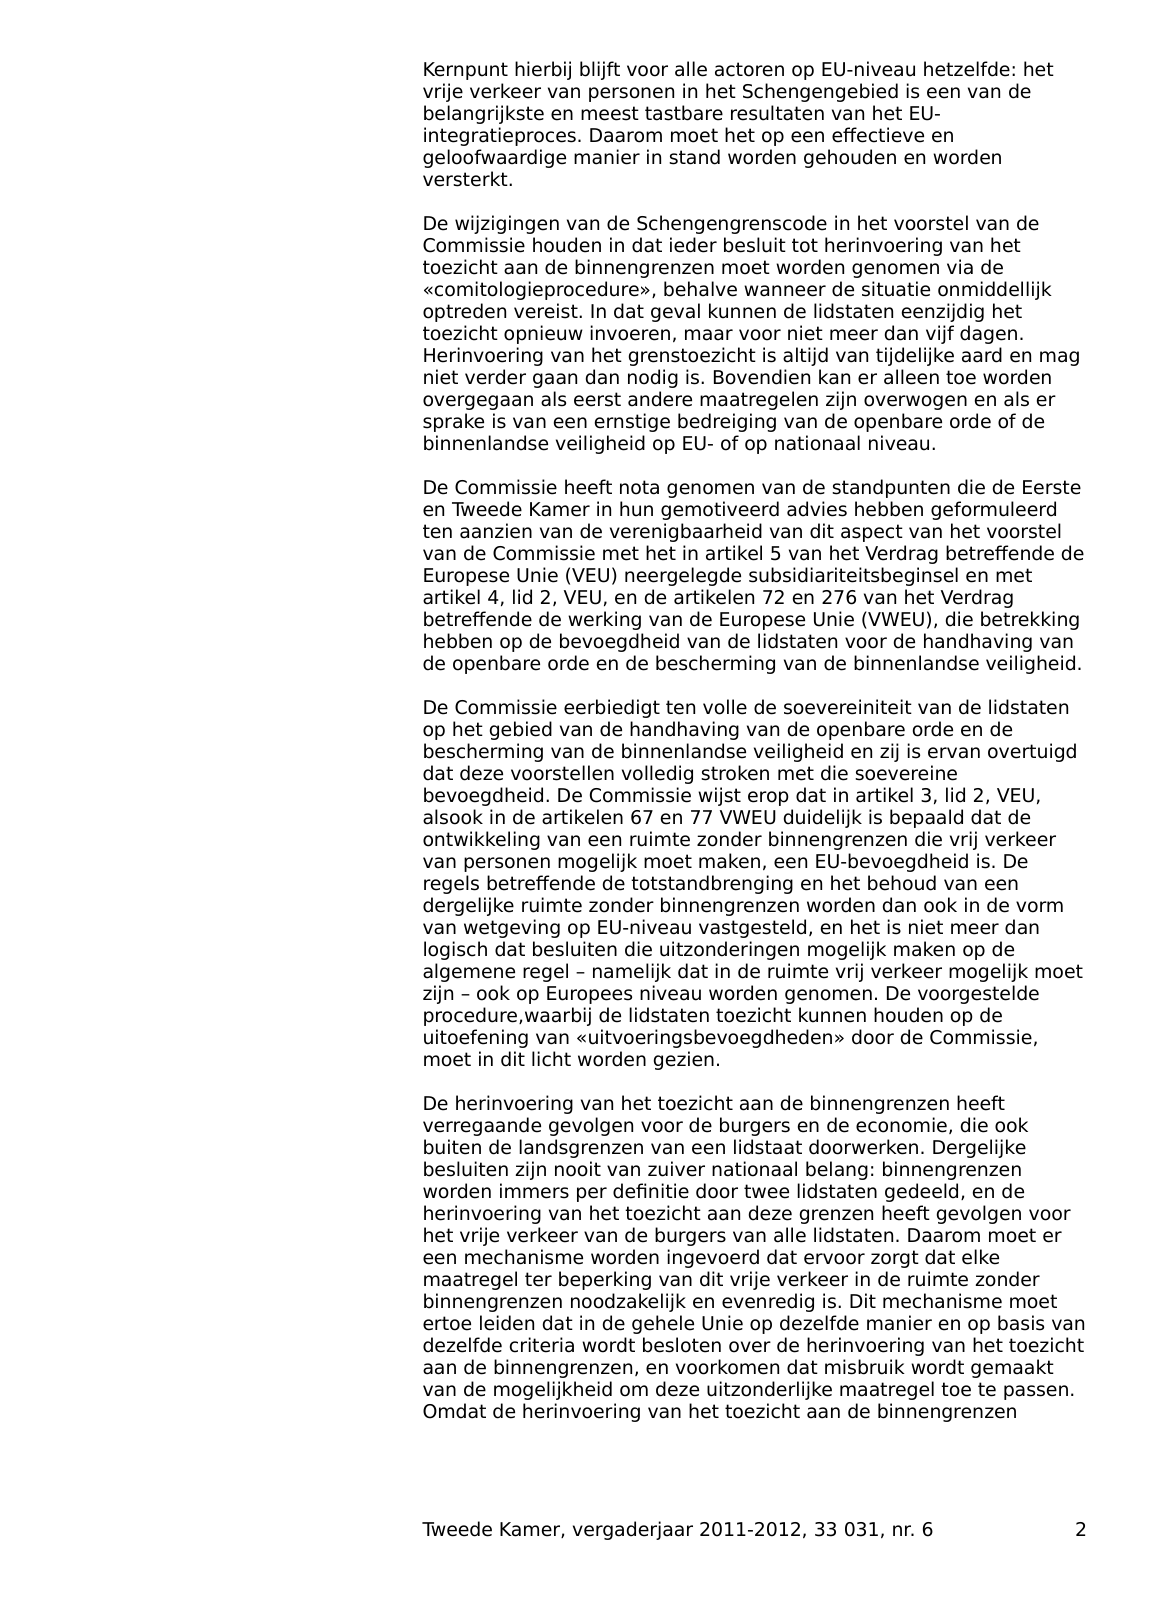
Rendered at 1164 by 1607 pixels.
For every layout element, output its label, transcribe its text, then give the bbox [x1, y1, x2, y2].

text De herinvoering van het toezicht aan de binnengrenzen heeft verregaande gevolgen voor de burgers en de economie, die ook buiten de landsgrenzen van een lidstaat doorwerken. Dergelijke besluiten zijn nooit van zuiver nationaal belang: binnengrenzen worden immers per definitie door twee lidstaten gedeeld, en de herinvoering van het toezicht aan deze grenzen heeft gevolgen voor het vrije verkeer van de burgers van alle lidstaten. Daarom moet er een mechanisme worden ingevoerd dat ervoor zorgt dat elke maatregel ter beperking van dit vrije verkeer in de ruimte zonder binnengrenzen noodzakelijk en evenredig is. Dit mechanisme moet ertoe leiden dat in de gehele Unie op dezelfde manier en op basis van dezelfde criteria wordt besloten over de herinvoering van het toezicht aan de binnengrenzen, en voorkomen dat misbruik wordt gemaakt van de mogelijkheid om deze uitzonderlijke maatregel toe te passen. Omdat de herinvoering van het toezicht aan de binnengrenzen [422, 1093, 1087, 1423]
text De wijzigingen van de Schengengrenscode in het voorstel van de Commissie houden in dat ieder besluit tot herinvoering van het toezicht aan de binnengrenzen moet worden genomen via de «comitologieprocedure», behalve wanneer de situatie onmiddellijk optreden vereist. In dat geval kunnen de lidstaten eenzijdig het toezicht opnieuw invoeren, maar voor niet meer dan vijf dagen. Herinvoering van het grenstoezicht is altijd van tijdelijke aard en mag niet verder gaan dan nodig is. Bovendien kan er alleen toe worden overgegaan als eerst andere maatregelen zijn overwogen en als er sprake is van een ernstige bedreiging van de openbare orde of de binnenlandse veiligheid op EU- of op nationaal niveau. [422, 213, 1087, 455]
text De Commissie eerbiedigt ten volle de soevereiniteit van de lidstaten op het gebied van de handhaving van de openbare orde en de bescherming van de binnenlandse veiligheid en zij is ervan overtuigd dat deze voorstellen volledig stroken met die soevereine bevoegdheid. De Commissie wijst erop dat in artikel 3, lid 2, VEU, alsook in de artikelen 67 en 77 VWEU duidelijk is bepaald dat de ontwikkeling van een ruimte zonder binnengrenzen die vrij verkeer van personen mogelijk moet maken, een EU-bevoegdheid is. De regels betreffende de totstandbrenging en het behoud van een dergelijke ruimte zonder binnengrenzen worden dan ook in de vorm van wetgeving op EU-niveau vastgesteld, en het is niet meer dan logisch dat besluiten die uitzonderingen mogelijk maken op de algemene regel – namelijk dat in de ruimte vrij verkeer mogelijk moet zijn – ook op Europees niveau worden genomen. De voorgestelde procedure,waarbij de lidstaten toezicht kunnen houden op de uitoefening van «uitvoeringsbevoegdheden» door de Commissie, moet in dit licht worden gezien. [422, 697, 1087, 1071]
text De Commissie heeft nota genomen van de standpunten die de Eerste en Tweede Kamer in hun gemotiveerd advies hebben geformuleerd ten aanzien van de verenigbaarheid van dit aspect van het voorstel van de Commissie met het in artikel 5 van het Verdrag betreffende de Europese Unie (VEU) neergelegde subsidiariteitsbeginsel en met artikel 4, lid 2, VEU, en de artikelen 72 en 276 van het Verdrag betreffende de werking van de Europese Unie (VWEU), die betrekking hebben op de bevoegdheid van de lidstaten voor de handhaving van de openbare orde en de bescherming van de binnenlandse veiligheid. [422, 477, 1087, 675]
text Kernpunt hierbij blijft voor alle actoren op EU-niveau hetzelfde: het vrije verkeer van personen in het Schengengebied is een van de belangrijkste en meest tastbare resultaten van het EU-integratieproces. Daarom moet het op een effectieve en geloofwaardige manier in stand worden gehouden en worden versterkt. [422, 59, 1087, 191]
